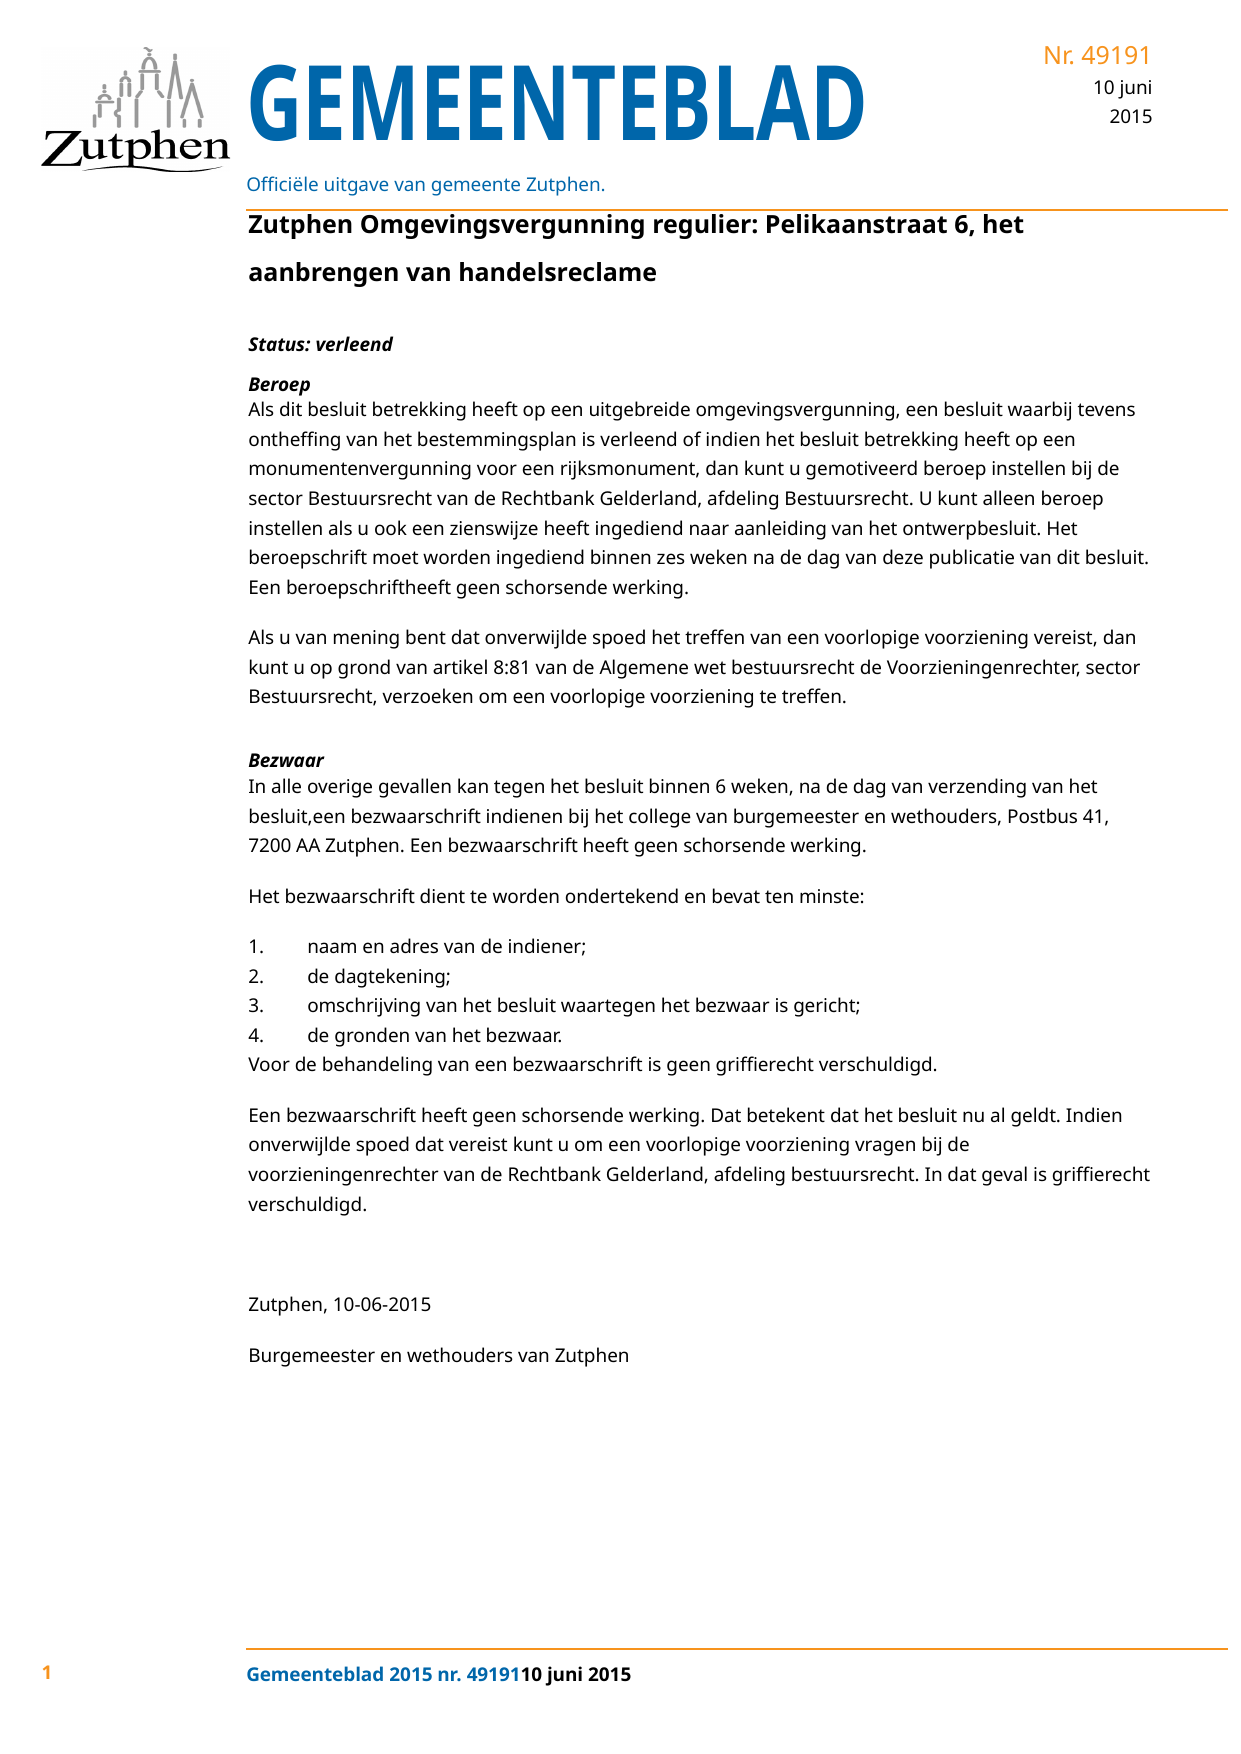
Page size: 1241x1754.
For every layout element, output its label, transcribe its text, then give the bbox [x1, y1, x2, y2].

text Bezwaar [248, 747, 1152, 773]
text Als u van mening bent dat onverwijlde spoed het treffen van een voorlopige voorziening vereist, dan kunt u op grond van artikel 8:81 van de Algemene wet bestuursrecht de Voorzieningenrechter, sector Bestuursrecht, verzoeken om een voorlopige voorziening te treffen. [248, 624, 1152, 709]
text Status: verleend [248, 331, 1152, 357]
text Voor de behandeling van een bezwaarschrift is geen griffierecht verschuldigd. [248, 1052, 1152, 1077]
text Een bezwaarschrift heeft geen schorsende werking. Dat betekent dat het besluit nu al geldt. Indien onverwijlde spoed dat vereist kunt u om een voorlopige voorziening vragen bij de voorzieningenrechter van de Rechtbank Gelderland, afdeling bestuursrecht. In dat geval is griffierecht verschuldigd. [248, 1102, 1152, 1216]
text Als dit besluit betrekking heeft op een uitgebreide omgevingsvergunning, een besluit waarbij tevens ontheffing van het bestemmingsplan is verleend of indien het besluit betrekking heeft op een monumentenvergunning voor een rijksmonument, dan kunt u gemotiveerd beroep instellen bij de sector Bestuursrecht van de Rechtbank Gelderland, afdeling Bestuursrecht. U kunt alleen beroep instellen als u ook een zienswijze heeft ingediend naar aanleiding van het ontwerpbesluit. Het beroepschrift moet worden ingediend binnen zes weken na de dag van deze publicatie van dit besluit. Een beroepschriftheeft geen schorsende werking. [248, 396, 1152, 600]
list de gronden van het bezwaar. [248, 1022, 1152, 1048]
list de dagtekening; [248, 963, 1152, 988]
text Zutphen Omgevingsvergunning regulier: Pelikaanstraat 6, het aanbrengen van handelsreclame [248, 211, 1152, 288]
text Zutphen, 10-06-2015 [248, 1292, 1152, 1317]
text Beroep [248, 371, 1152, 396]
list naam en adres van de indiener; [248, 933, 1152, 959]
text Het bezwaarschrift dient te worden ondertekend en bevat ten minste: [248, 883, 1152, 908]
list omschrijving van het besluit waartegen het bezwaar is gericht; [248, 992, 1152, 1018]
text In alle overige gevallen kan tegen het besluit binnen 6 weken, na de dag van verzending van het besluit,een bezwaarschrift indienen bij het college van burgemeester en wethouders, Postbus 41, 7200 AA Zutphen. Een bezwaarschrift heeft geen schorsende werking. [248, 773, 1152, 858]
picture [41, 47, 231, 172]
text Burgemeester en wethouders van Zutphen [248, 1342, 1152, 1368]
